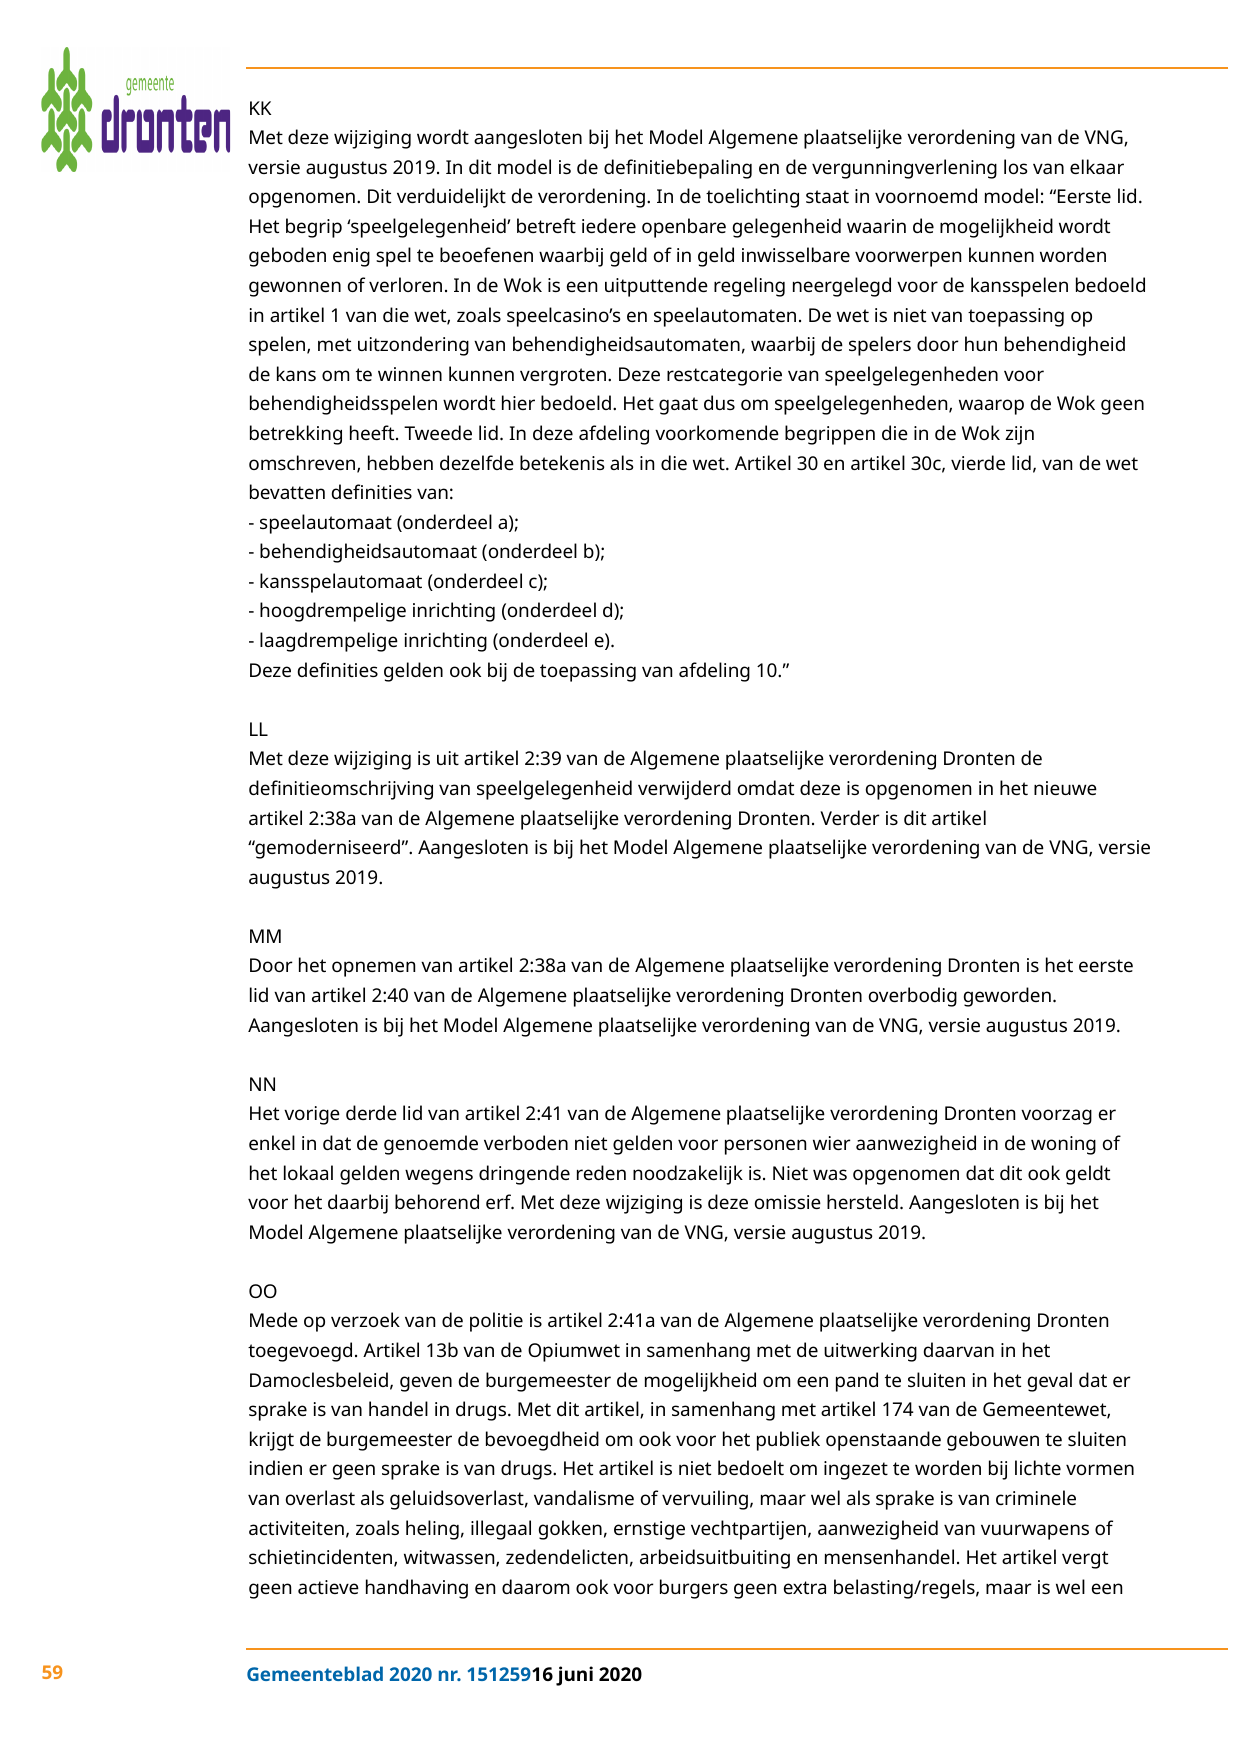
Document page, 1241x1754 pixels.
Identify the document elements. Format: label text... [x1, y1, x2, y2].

text - kansspelautomaat (onderdeel c); [248, 568, 1152, 594]
text MM [248, 923, 1152, 949]
text NN [248, 1071, 1152, 1097]
text - behendigheidsautomaat (onderdeel b); [248, 538, 1152, 564]
text LL [248, 716, 1152, 742]
text Het vorige derde lid van artikel 2:41 van de Algemene plaatselijke verordening Dronten voorzag er enkel in dat de genoemde verboden niet gelden voor personen wier aanwezigheid in de woning of het lokaal gelden wegens dringende reden noodzakelijk is. Niet was opgenomen dat dit ook geldt voor het daarbij behorend erf. Met deze wijziging is deze omissie hersteld. Aangesloten is bij het Model Algemene plaatselijke verordening van de VNG, versie augustus 2019. [248, 1101, 1152, 1245]
text KK [248, 95, 1152, 121]
text Mede op verzoek van de politie is artikel 2:41a van de Algemene plaatselijke verordening Dronten toegevoegd. Artikel 13b van de Opiumwet in samenhang met de uitwerking daarvan in het Damoclesbeleid, geven de burgemeester de mogelijkheid om een pand te sluiten in het geval dat er sprake is van handel in drugs. Met dit artikel, in samenhang met artikel 174 van de Gemeentewet, krijgt de burgemeester de bevoegdheid om ook voor het publiek openstaande gebouwen te sluiten indien er geen sprake is van drugs. Het artikel is niet bedoelt om ingezet te worden bij lichte vormen van overlast als geluidsoverlast, vandalisme of vervuiling, maar wel als sprake is van criminele activiteiten, zoals heling, illegaal gokken, ernstige vechtpartijen, aanwezigheid van vuurwapens of schietincidenten, witwassen, zedendelicten, arbeidsuitbuiting en mensenhandel. Het artikel vergt geen actieve handhaving en daarom ook voor burgers geen extra belasting/regels, maar is wel een [248, 1308, 1152, 1600]
text Door het opnemen van artikel 2:38a van de Algemene plaatselijke verordening Dronten is het eerste lid van artikel 2:40 van de Algemene plaatselijke verordening Dronten overbodig geworden. Aangesloten is bij het Model Algemene plaatselijke verordening van de VNG, versie augustus 2019. [248, 953, 1152, 1038]
text - laagdrempelige inrichting (onderdeel e). [248, 627, 1152, 653]
text OO [248, 1278, 1152, 1304]
text Deze definities gelden ook bij de toepassing van afdeling 10.” [248, 657, 1152, 683]
text Met deze wijziging is uit artikel 2:39 van de Algemene plaatselijke verordening Dronten de definitieomschrijving van speelgelegenheid verwijderd omdat deze is opgenomen in het nieuwe artikel 2:38a van de Algemene plaatselijke verordening Dronten. Verder is dit artikel “gemoderniseerd”. Aangesloten is bij het Model Algemene plaatselijke verordening van de VNG, versie augustus 2019. [248, 746, 1152, 890]
text Met deze wijziging wordt aangesloten bij het Model Algemene plaatselijke verordening van de VNG, versie augustus 2019. In dit model is de definitiebepaling en de vergunningverlening los van elkaar opgenomen. Dit verduidelijkt de verordening. In de toelichting staat in voornoemd model: “Eerste lid. Het begrip ‘speelgelegenheid’ betreft iedere openbare gelegenheid waarin de mogelijkheid wordt geboden enig spel te beoefenen waarbij geld of in geld inwisselbare voorwerpen kunnen worden gewonnen of verloren. In de Wok is een uitputtende regeling neergelegd voor de kansspelen bedoeld in artikel 1 van die wet, zoals speelcasino’s en speelautomaten. De wet is niet van toepassing op spelen, met uitzondering van behendigheidsautomaten, waarbij de spelers door hun behendigheid de kans om te winnen kunnen vergroten. Deze restcategorie van speelgelegenheden voor behendigheidsspelen wordt hier bedoeld. Het gaat dus om speelgelegenheden, waarop de Wok geen betrekking heeft. Tweede lid. In deze afdeling voorkomende begrippen die in de Wok zijn omschreven, hebben dezelfde betekenis als in die wet. Artikel 30 en artikel 30c, vierde lid, van de wet bevatten definities van: [248, 124, 1152, 505]
text - hoogdrempelige inrichting (onderdeel d); [248, 598, 1152, 623]
text - speelautomaat (onderdeel a); [248, 509, 1152, 535]
picture [41, 47, 231, 172]
